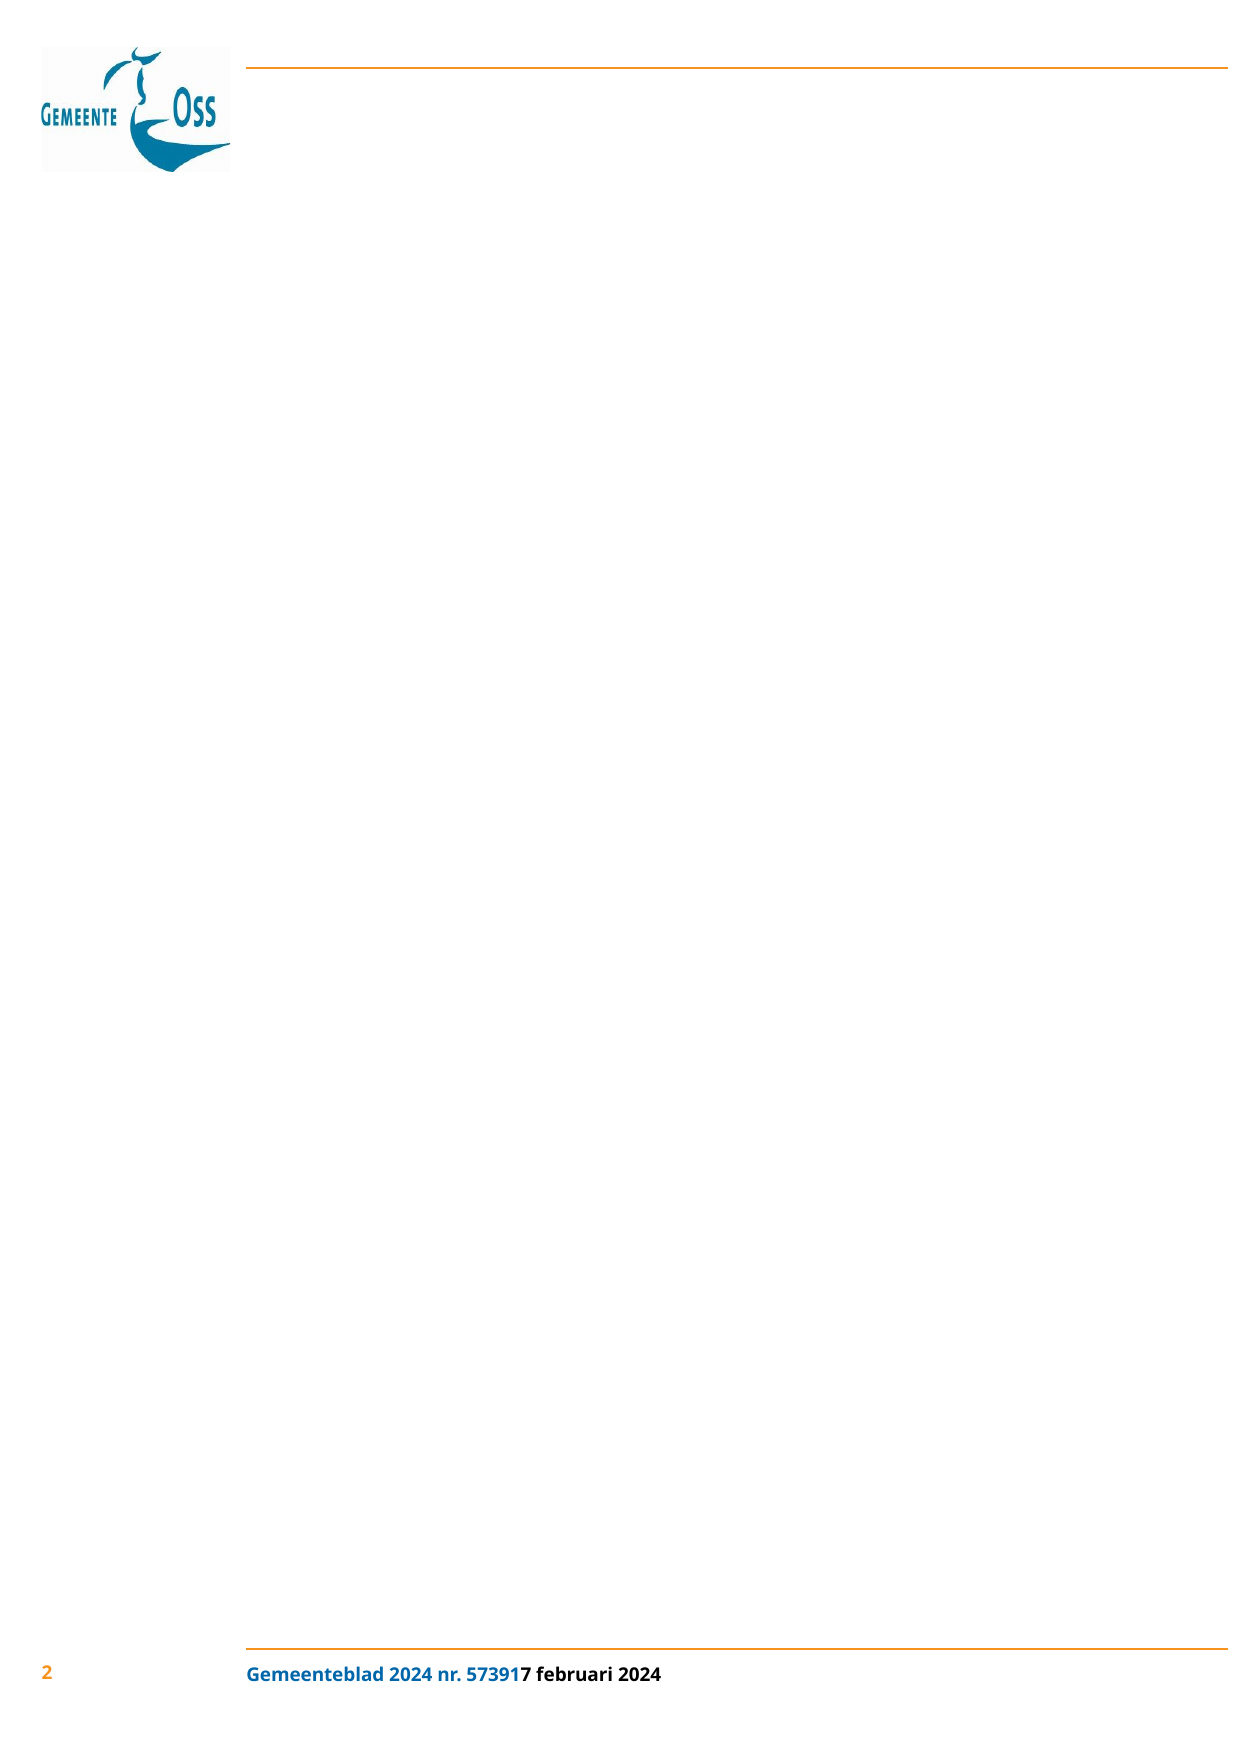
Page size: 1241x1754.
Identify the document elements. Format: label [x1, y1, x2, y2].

picture [41, 47, 231, 172]
